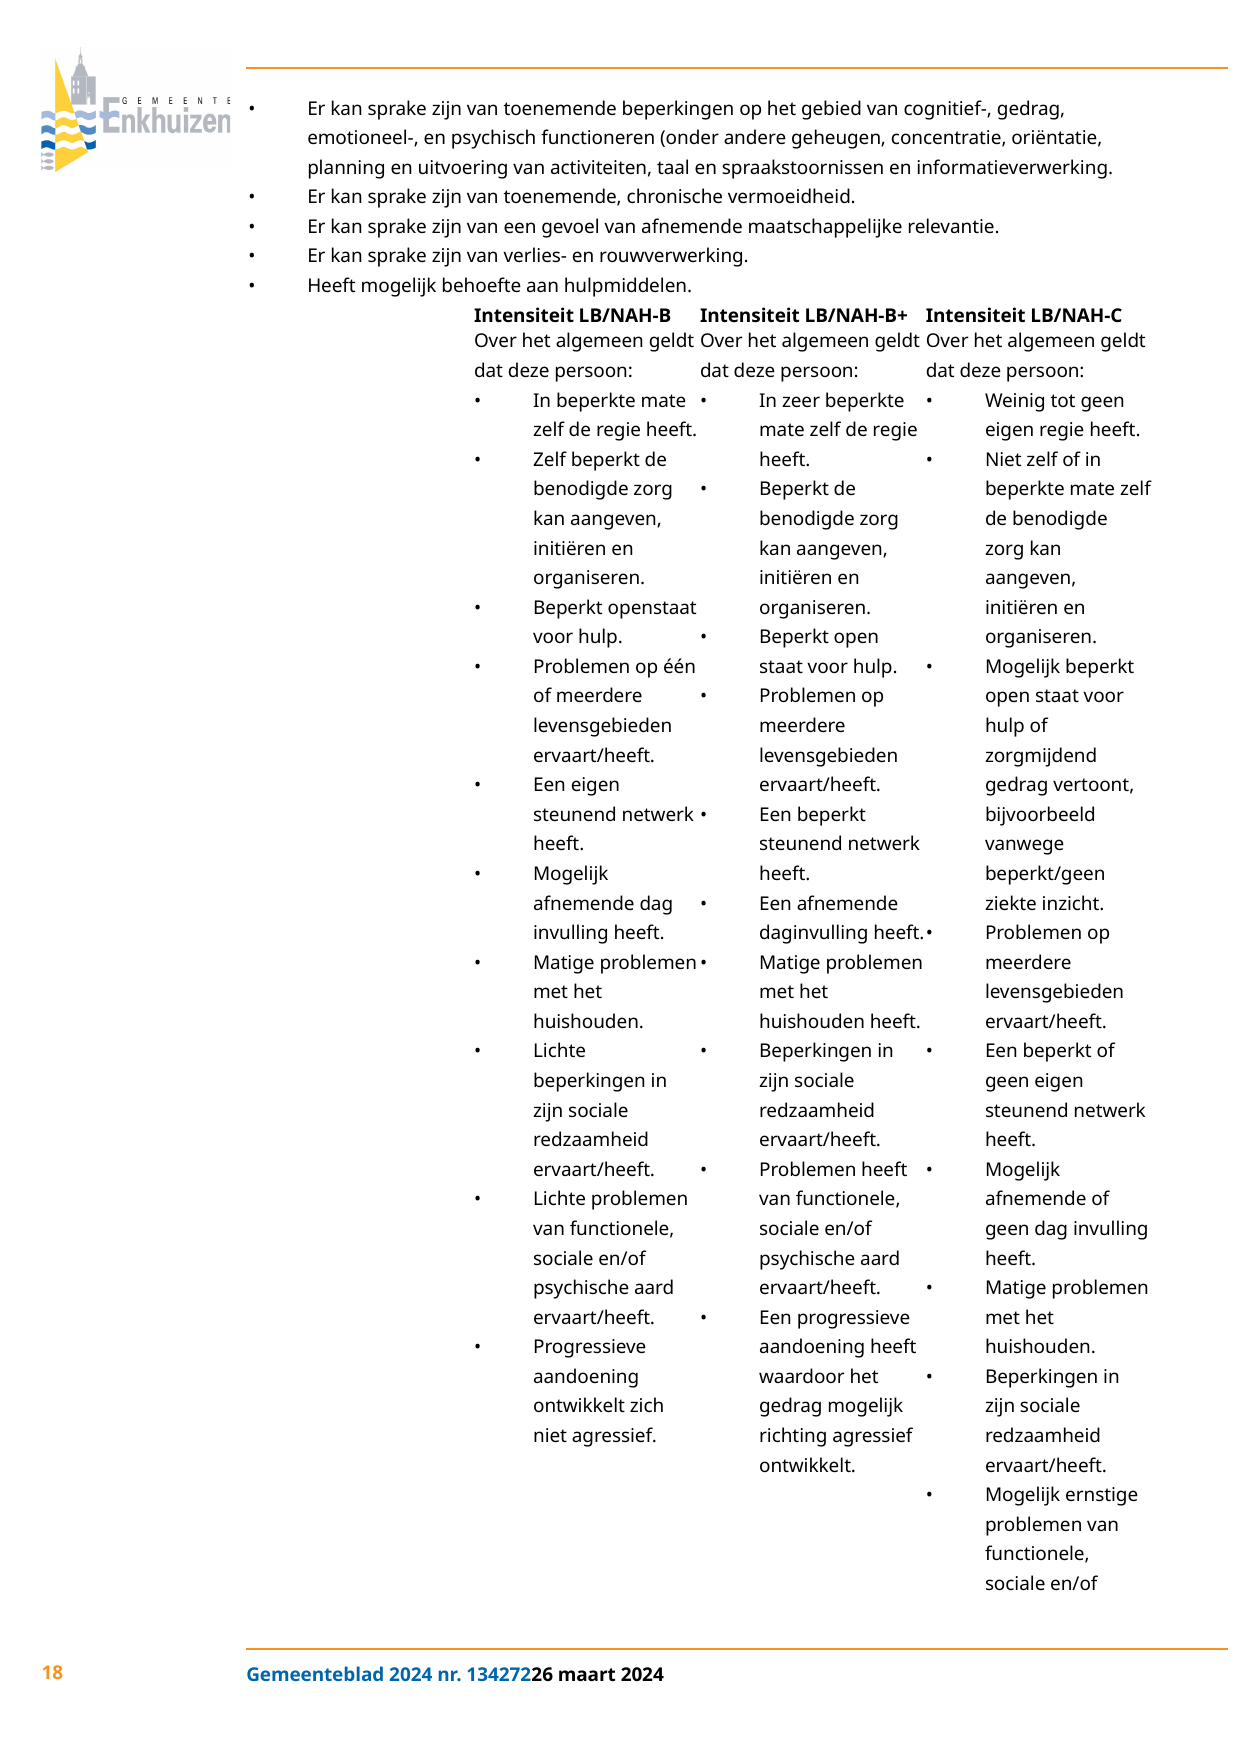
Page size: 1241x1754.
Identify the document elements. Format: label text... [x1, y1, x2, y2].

table_cell Over het algemeen geldt dat deze persoon: In zeer beperkte mate zelf de regie heeft. Beperkt de benodigde zorg kan aangeven, initiëren en organiseren. Beperkt open staat voor hulp. Problemen op meerdere levensgebieden ervaart/heeft. Een beperkt steunend netwerk heeft. Een afnemende daginvulling heeft. Matige problemen met het huishouden heeft. Beperkingen in zijn sociale redzaamheid ervaart/heeft. Problemen heeft van functionele, sociale en/of psychische aard ervaart/heeft. Een progressieve aandoening heeft waardoor het gedrag mogelijk richting agressief ontwikkelt. [700, 328, 926, 1596]
table_header Intensiteit LB/NAH-B+ [700, 302, 926, 328]
list Heeft mogelijk behoefte aan hulpmiddelen. [248, 272, 1152, 298]
list Er kan sprake zijn van toenemende beperkingen op het gebied van cognitief-, gedrag, emotioneel-, en psychisch functioneren (onder andere geheugen, concentratie, oriëntatie, planning en uitvoering van activiteiten, taal en spraakstoornissen en informatieverwerking. [248, 95, 1152, 180]
table_cell Over het algemeen geldt dat deze persoon: In beperkte mate zelf de regie heeft. Zelf beperkt de benodigde zorg kan aangeven, initiëren en organiseren. Beperkt openstaat voor hulp. Problemen op één of meerdere levensgebieden ervaart/heeft. Een eigen steunend netwerk heeft. Mogelijk afnemende dag invulling heeft. Matige problemen met het huishouden. Lichte beperkingen in zijn sociale redzaamheid ervaart/heeft. Lichte problemen van functionele, sociale en/of psychische aard ervaart/heeft. Progressieve aandoening ontwikkelt zich niet agressief. [474, 328, 700, 1596]
picture [41, 47, 231, 172]
table_cell Over het algemeen geldt dat deze persoon: Weinig tot geen eigen regie heeft. Niet zelf of in beperkte mate zelf de benodigde zorg kan aangeven, initiëren en organiseren. Mogelijk beperkt open staat voor hulp of zorgmijdend gedrag vertoont, bijvoorbeeld vanwege beperkt/geen ziekte inzicht. Problemen op meerdere levensgebieden ervaart/heeft. Een beperkt of geen eigen steunend netwerk heeft. Mogelijk afnemende of geen dag invulling heeft. Matige problemen met het huishouden. Beperkingen in zijn sociale redzaamheid ervaart/heeft. Mogelijk ernstige problemen van functionele, sociale en/of [926, 328, 1152, 1596]
list Er kan sprake zijn van toenemende, chronische vermoeidheid. [248, 183, 1152, 209]
table_header Intensiteit LB/NAH-B [474, 302, 700, 328]
table_header Intensiteit LB/NAH-C [926, 302, 1152, 328]
list Er kan sprake zijn van een gevoel van afnemende maatschappelijke relevantie. [248, 213, 1152, 239]
table_cell [248, 328, 474, 1596]
table_header [248, 302, 474, 328]
list Er kan sprake zijn van verlies- en rouwverwerking. [248, 243, 1152, 268]
